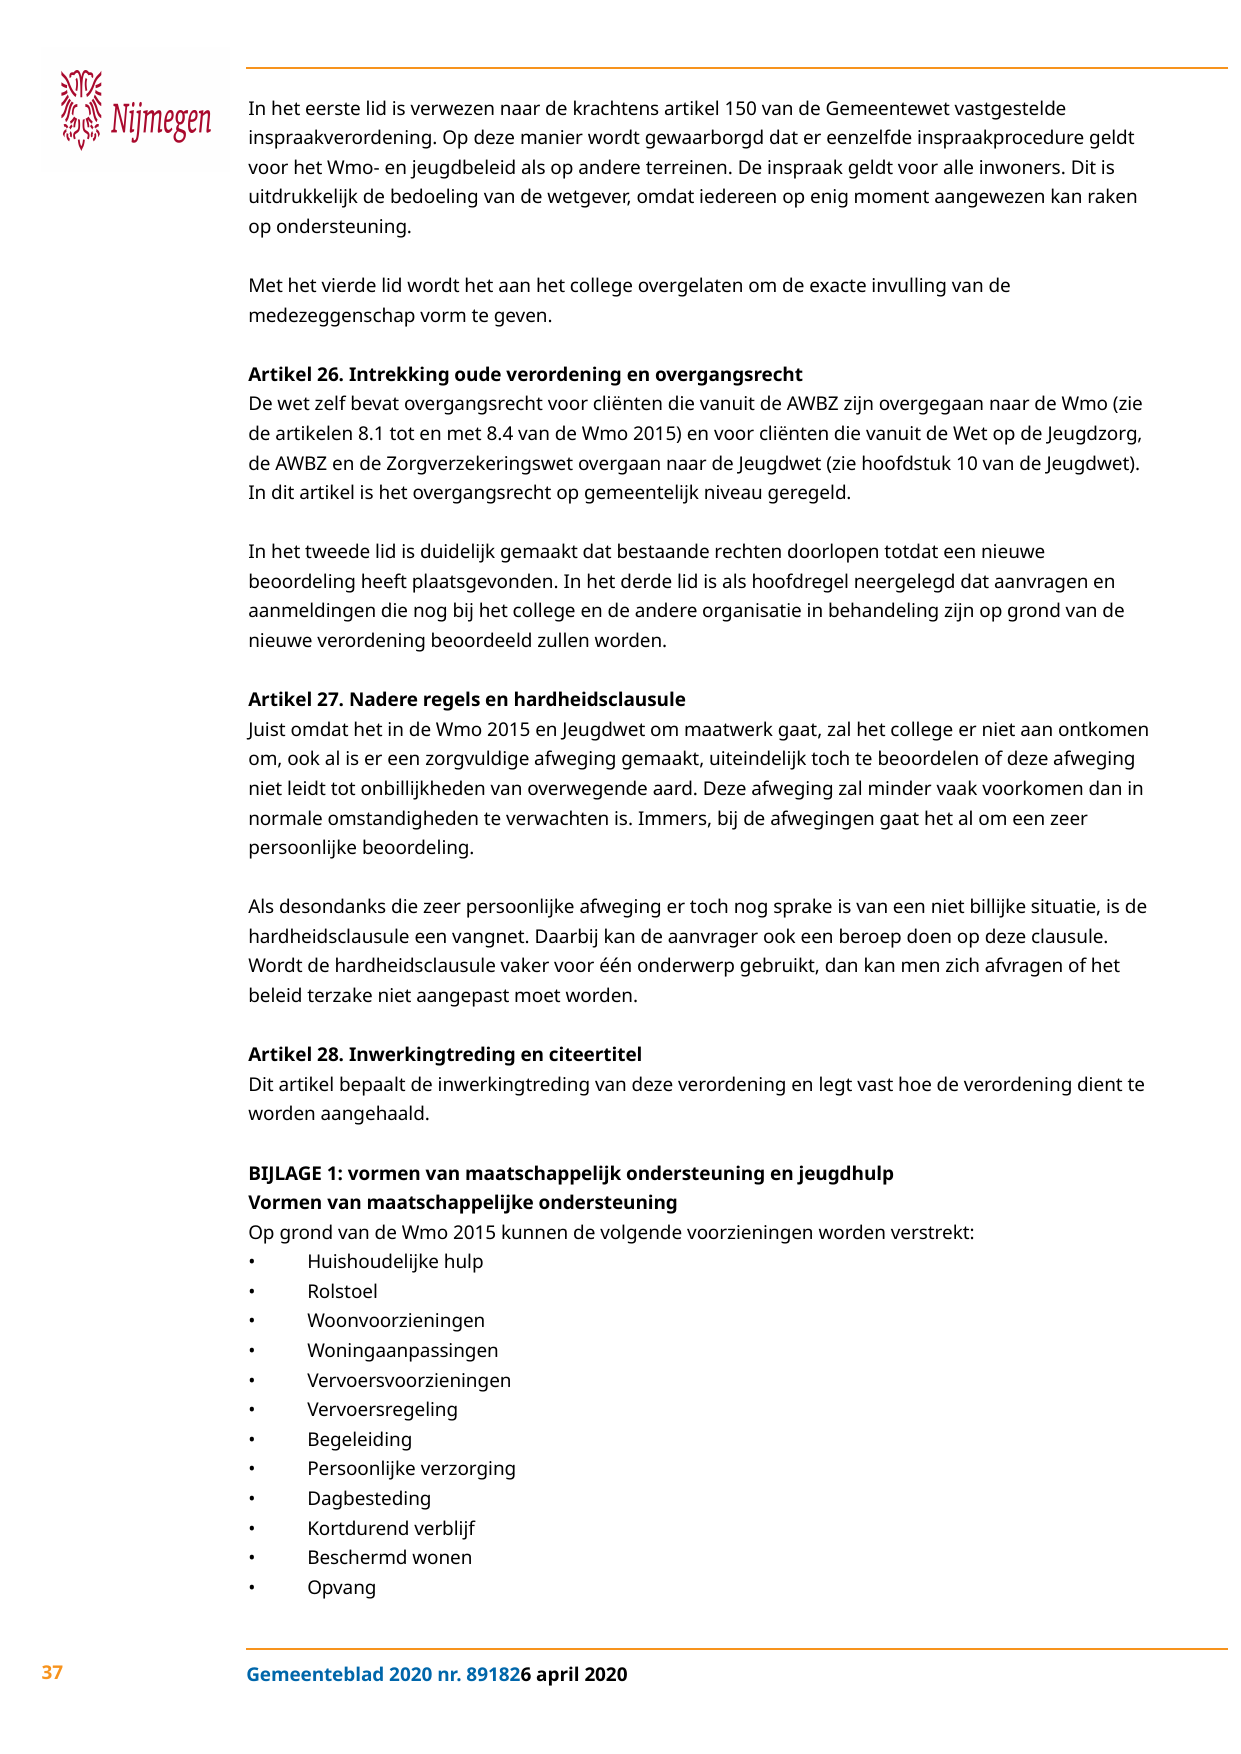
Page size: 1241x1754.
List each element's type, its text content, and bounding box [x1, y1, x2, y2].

text Artikel 28. Inwerkingtreding en citeertitel [248, 1041, 1152, 1067]
list Opvang [248, 1574, 1152, 1600]
list Woningaanpassingen [248, 1337, 1152, 1363]
text Dit artikel bepaalt de inwerkingtreding van deze verordening en legt vast hoe de verordening dient te worden aangehaald. [248, 1071, 1152, 1126]
text Met het vierde lid wordt het aan het college overgelaten om de exacte invulling van de medezeggenschap vorm te geven. [248, 272, 1152, 328]
text BIJLAGE 1: vormen van maatschappelijk ondersteuning en jeugdhulp [248, 1160, 1152, 1186]
list Begeleiding [248, 1426, 1152, 1452]
text Artikel 27. Nadere regels en hardheidsclausule [248, 686, 1152, 712]
list Kortdurend verblijf [248, 1515, 1152, 1541]
list Rolstoel [248, 1278, 1152, 1304]
list Woonvoorzieningen [248, 1308, 1152, 1333]
list Persoonlijke verzorging [248, 1456, 1152, 1481]
text In het tweede lid is duidelijk gemaakt dat bestaande rechten doorlopen totdat een nieuwe beoordeling heeft plaatsgevonden. In het derde lid is als hoofdregel neergelegd dat aanvragen en aanmeldingen die nog bij het college en de andere organisatie in behandeling zijn op grond van de nieuwe verordening beoordeeld zullen worden. [248, 538, 1152, 653]
text Juist omdat het in de Wmo 2015 en Jeugdwet om maatwerk gaat, zal het college er niet aan ontkomen om, ook al is er een zorgvuldige afweging gemaakt, uiteindelijk toch te beoordelen of deze afweging niet leidt tot onbillijkheden van overwegende aard. Deze afweging zal minder vaak voorkomen dan in normale omstandigheden te verwachten is. Immers, bij de afwegingen gaat het al om een zeer persoonlijke beoordeling. [248, 716, 1152, 860]
text Op grond van de Wmo 2015 kunnen de volgende voorzieningen worden verstrekt: [248, 1219, 1152, 1245]
text Vormen van maatschappelijke ondersteuning [248, 1189, 1152, 1215]
list Huishoudelijke hulp [248, 1248, 1152, 1274]
text Artikel 26. Intrekking oude verordening en overgangsrecht [248, 361, 1152, 387]
text Als desondanks die zeer persoonlijke afweging er toch nog sprake is van een niet billijke situatie, is de hardheidsclausule een vangnet. Daarbij kan de aanvrager ook een beroep doen op deze clausule. Wordt de hardheidsclausule vaker voor één onderwerp gebruikt, dan kan men zich afvragen of het beleid terzake niet aangepast moet worden. [248, 893, 1152, 1008]
list Vervoersvoorzieningen [248, 1367, 1152, 1393]
text In het eerste lid is verwezen naar de krachtens artikel 150 van de Gemeentewet vastgestelde inspraakverordening. Op deze manier wordt gewaarborgd dat er eenzelfde inspraakprocedure geldt voor het Wmo- en jeugdbeleid als op andere terreinen. De inspraak geldt voor alle inwoners. Dit is uitdrukkelijk de bedoeling van de wetgever, omdat iedereen op enig moment aangewezen kan raken op ondersteuning. [248, 95, 1152, 239]
picture [41, 47, 231, 172]
list Dagbesteding [248, 1485, 1152, 1511]
list Beschermd wonen [248, 1544, 1152, 1570]
text De wet zelf bevat overgangsrecht voor cliënten die vanuit de AWBZ zijn overgegaan naar de Wmo (zie de artikelen 8.1 tot en met 8.4 van de Wmo 2015) en voor cliënten die vanuit de Wet op de Jeugdzorg, de AWBZ en de Zorgverzekeringswet overgaan naar de Jeugdwet (zie hoofdstuk 10 van de Jeugdwet). In dit artikel is het overgangsrecht op gemeentelijk niveau geregeld. [248, 391, 1152, 505]
list Vervoersregeling [248, 1396, 1152, 1422]
